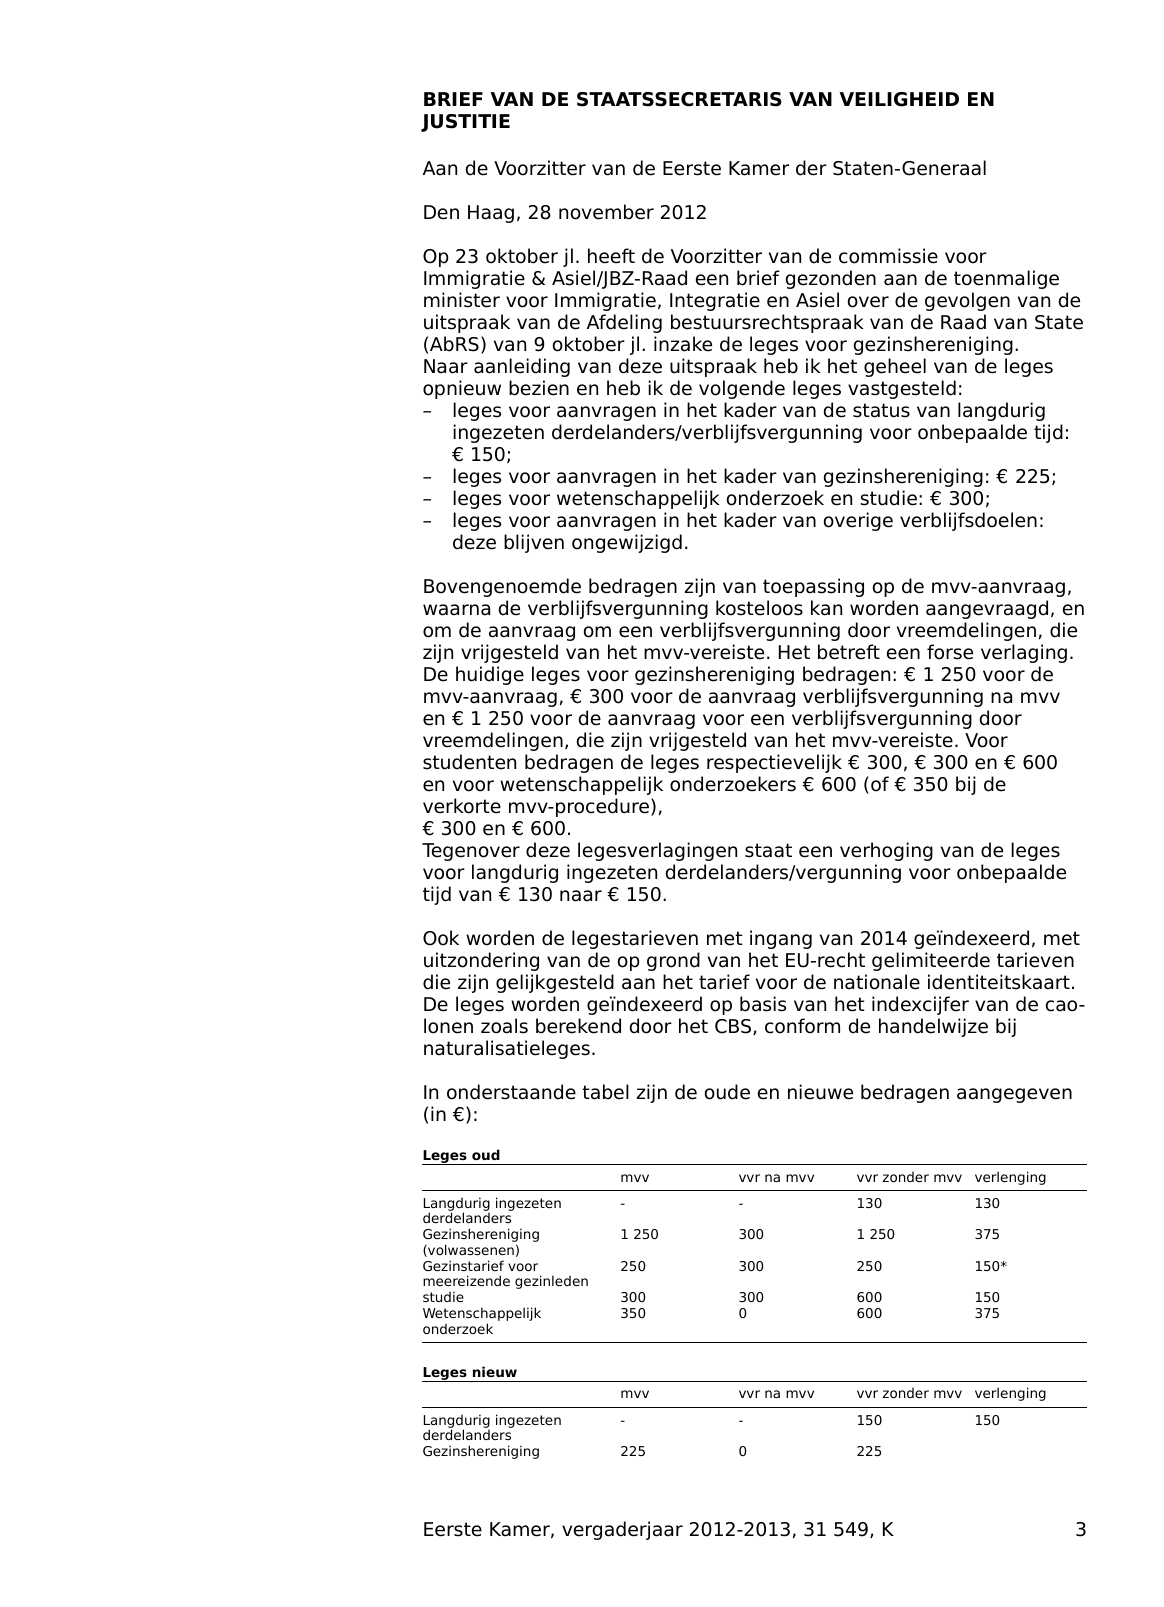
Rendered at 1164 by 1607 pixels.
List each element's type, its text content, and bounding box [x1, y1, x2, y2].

text – leges voor aanvragen in het kader van overige verblijfsdoelen: deze blijven ongewijzigd. [422, 510, 1087, 554]
text Bovengenoemde bedragen zijn van toepassing op de mvv-aanvraag, waarna de verblijfsvergunning kosteloos kan worden aangevraagd, en om de aanvraag om een verblijfsvergunning door vreemdelingen, die zijn vrijgesteld van het mvv-vereiste. Het betreft een forse verlaging. De huidige leges voor gezinshereniging bedragen: € 1 250 voor de mvv-aanvraag, € 300 voor de aanvraag verblijfsvergunning na mvv en € 1 250 voor de aanvraag voor een verblijfsvergunning door vreemdelingen, die zijn vrijgesteld van het mvv-vereiste. Voor studenten bedragen de leges respectievelijk € 300, € 300 en € 600 en voor wetenschappelijk onderzoekers € 600 (of € 350 bij de verkorte mvv-procedure), [422, 576, 1087, 818]
table_header Leges nieuw [422, 1365, 1087, 1381]
table_cell 225 [850, 1444, 968, 1459]
text – leges voor aanvragen in het kader van de status van langdurig ingezeten derdelanders/verblijfsvergunning voor onbepaalde tijd: € 150; [422, 400, 1087, 466]
table_cell 1 250 [614, 1227, 732, 1258]
table_cell Gezinshereniging [422, 1444, 614, 1459]
table_cell 130 [850, 1191, 968, 1227]
table_cell 600 [850, 1306, 968, 1342]
table_cell 250 [614, 1259, 732, 1290]
table_header Leges oud [422, 1148, 1087, 1164]
table_cell - [732, 1408, 850, 1444]
table_cell Langdurig ingezeten derdelanders [422, 1408, 614, 1444]
table_cell 0 [732, 1444, 850, 1459]
table_cell 150 [969, 1408, 1087, 1444]
text – leges voor wetenschappelijk onderzoek en studie: € 300; [422, 488, 1087, 510]
table_cell 250 [850, 1259, 968, 1290]
table_cell Langdurig ingezeten derdelanders [422, 1191, 614, 1227]
table_cell 300 [732, 1290, 850, 1306]
text In onderstaande tabel zijn de oude en nieuwe bedragen aangegeven (in €): [422, 1082, 1087, 1126]
text Naar aanleiding van deze uitspraak heb ik het geheel van de leges opnieuw bezien en heb ik de volgende leges vastgesteld: [422, 356, 1087, 400]
table_cell vvr na mvv [732, 1382, 850, 1407]
table_cell 150 [969, 1290, 1087, 1306]
subtitle BRIEF VAN DE STAATSSECRETARIS VAN VEILIGHEID EN JUSTITIE [422, 89, 1087, 133]
table_cell verlenging [969, 1382, 1087, 1407]
table_cell - [614, 1191, 732, 1227]
text Aan de Voorzitter van de Eerste Kamer der Staten-Generaal [422, 158, 1087, 180]
text € 300 en € 600. [422, 818, 1087, 840]
text – leges voor aanvragen in het kader van gezinshereniging: € 225; [422, 466, 1087, 488]
table_cell 375 [969, 1306, 1087, 1342]
table_cell 600 [850, 1290, 968, 1306]
table_cell 225 [614, 1444, 732, 1459]
table_cell 375 [969, 1227, 1087, 1258]
table_cell 300 [732, 1227, 850, 1258]
text Den Haag, 28 november 2012 [422, 202, 1087, 224]
table_cell 130 [969, 1191, 1087, 1227]
table_cell - [732, 1191, 850, 1227]
table_cell mvv [614, 1165, 732, 1190]
table_cell 150 [850, 1408, 968, 1444]
table_cell Wetenschappelijk onderzoek [422, 1306, 614, 1342]
table_cell 300 [732, 1259, 850, 1290]
table_cell [422, 1165, 614, 1190]
table_cell [422, 1382, 614, 1407]
table_cell - [614, 1408, 732, 1444]
table_cell vvr na mvv [732, 1165, 850, 1190]
table_cell 1 250 [850, 1227, 968, 1258]
table_cell 0 [732, 1306, 850, 1342]
table_cell 300 [614, 1290, 732, 1306]
table_cell 150* [969, 1259, 1087, 1290]
table_cell Gezinshereniging (volwassenen) [422, 1227, 614, 1258]
text Op 23 oktober jl. heeft de Voorzitter van de commissie voor Immigratie & Asiel/JBZ-Raad een brief gezonden aan de toenmalige minister voor Immigratie, Integratie en Asiel over de gevolgen van de uitspraak van de Afdeling bestuursrechtspraak van de Raad van State (AbRS) van 9 oktober jl. inzake de leges voor gezinshereniging. [422, 246, 1087, 356]
table_cell mvv [614, 1382, 732, 1407]
text Ook worden de legestarieven met ingang van 2014 geïndexeerd, met uitzondering van de op grond van het EU-recht gelimiteerde tarieven die zijn gelijkgesteld aan het tarief voor de nationale identiteitskaart. De leges worden geïndexeerd op basis van het indexcijfer van de cao-lonen zoals berekend door het CBS, conform de handelwijze bij naturalisatieleges. [422, 928, 1087, 1060]
table_cell verlenging [969, 1165, 1087, 1190]
table_cell 350 [614, 1306, 732, 1342]
table_cell [969, 1444, 1087, 1459]
table_cell studie [422, 1290, 614, 1306]
table_cell Gezinstarief voor meereizende gezinleden [422, 1259, 614, 1290]
table_cell vvr zonder mvv [850, 1382, 968, 1407]
table_cell vvr zonder mvv [850, 1165, 968, 1190]
text Tegenover deze legesverlagingen staat een verhoging van de leges voor langdurig ingezeten derdelanders/vergunning voor onbepaalde tijd van € 130 naar € 150. [422, 840, 1087, 906]
